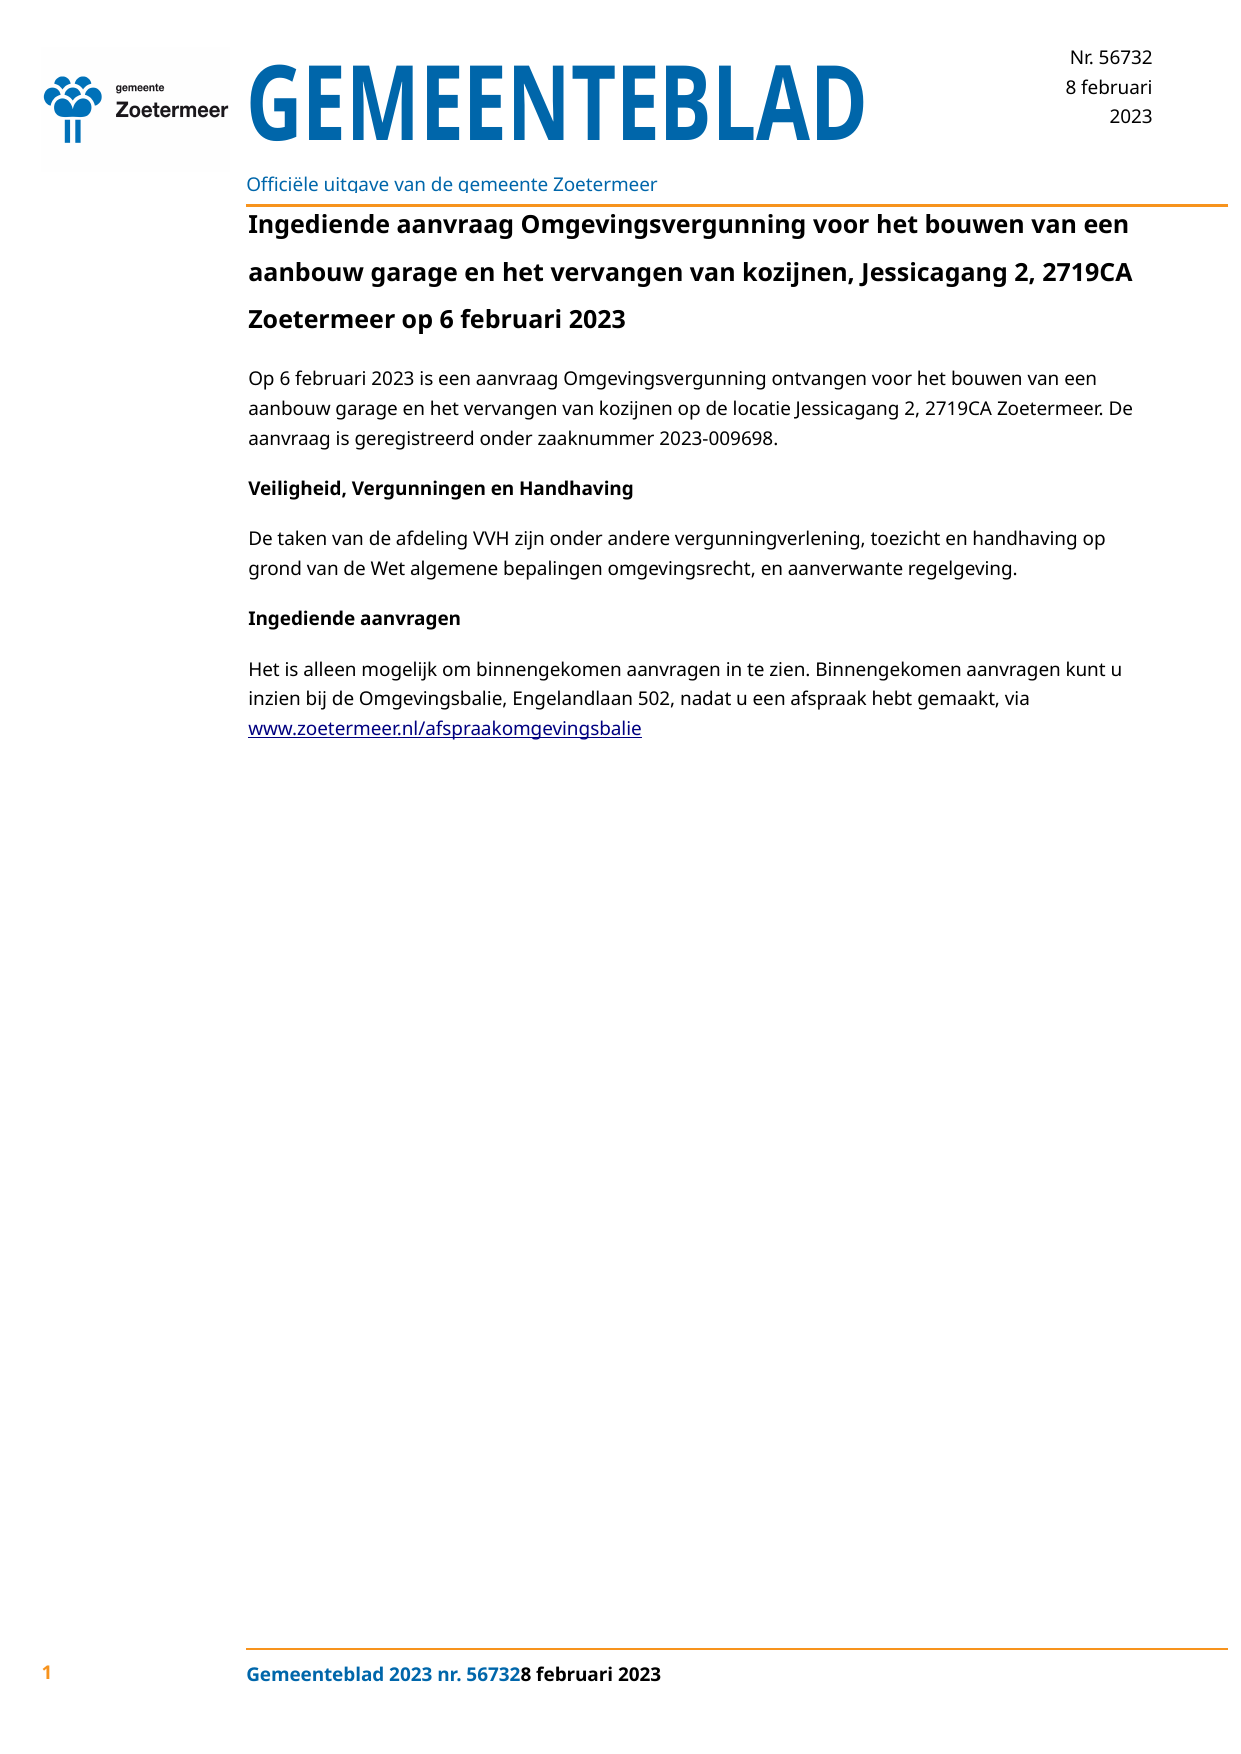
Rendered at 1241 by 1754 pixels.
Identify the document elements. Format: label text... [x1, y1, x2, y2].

text Ingediende aanvragen [248, 606, 1152, 631]
text Het is alleen mogelijk om binnengekomen aanvragen in te zien. Binnengekomen aanvragen kunt u inzien bij de Omgevingsbalie, Engelandlaan 502, nadat u een afspraak hebt gemaakt, via www.zoetermeer.nl/afspraakomgevingsbalie [248, 656, 1152, 741]
text Veiligheid, Vergunningen en Handhaving [248, 475, 1152, 501]
text Op 6 februari 2023 is een aanvraag Omgevingsvergunning ontvangen voor het bouwen van een aanbouw garage en het vervangen van kozijnen op de locatie Jessicagang 2, 2719CA Zoetermeer. De aanvraag is geregistreerd onder zaaknummer 2023-009698. [248, 366, 1152, 450]
text De taken van de afdeling VVH zijn onder andere vergunningverlening, toezicht en handhaving op grond van de Wet algemene bepalingen omgevingsrecht, en aanverwante regelgeving. [248, 526, 1152, 581]
text Ingediende aanvraag Omgevingsvergunning voor het bouwen van een aanbouw garage en het vervangen van kozijnen, Jessicagang 2, 2719CA Zoetermeer op 6 februari 2023 [248, 207, 1152, 336]
picture [41, 47, 231, 172]
